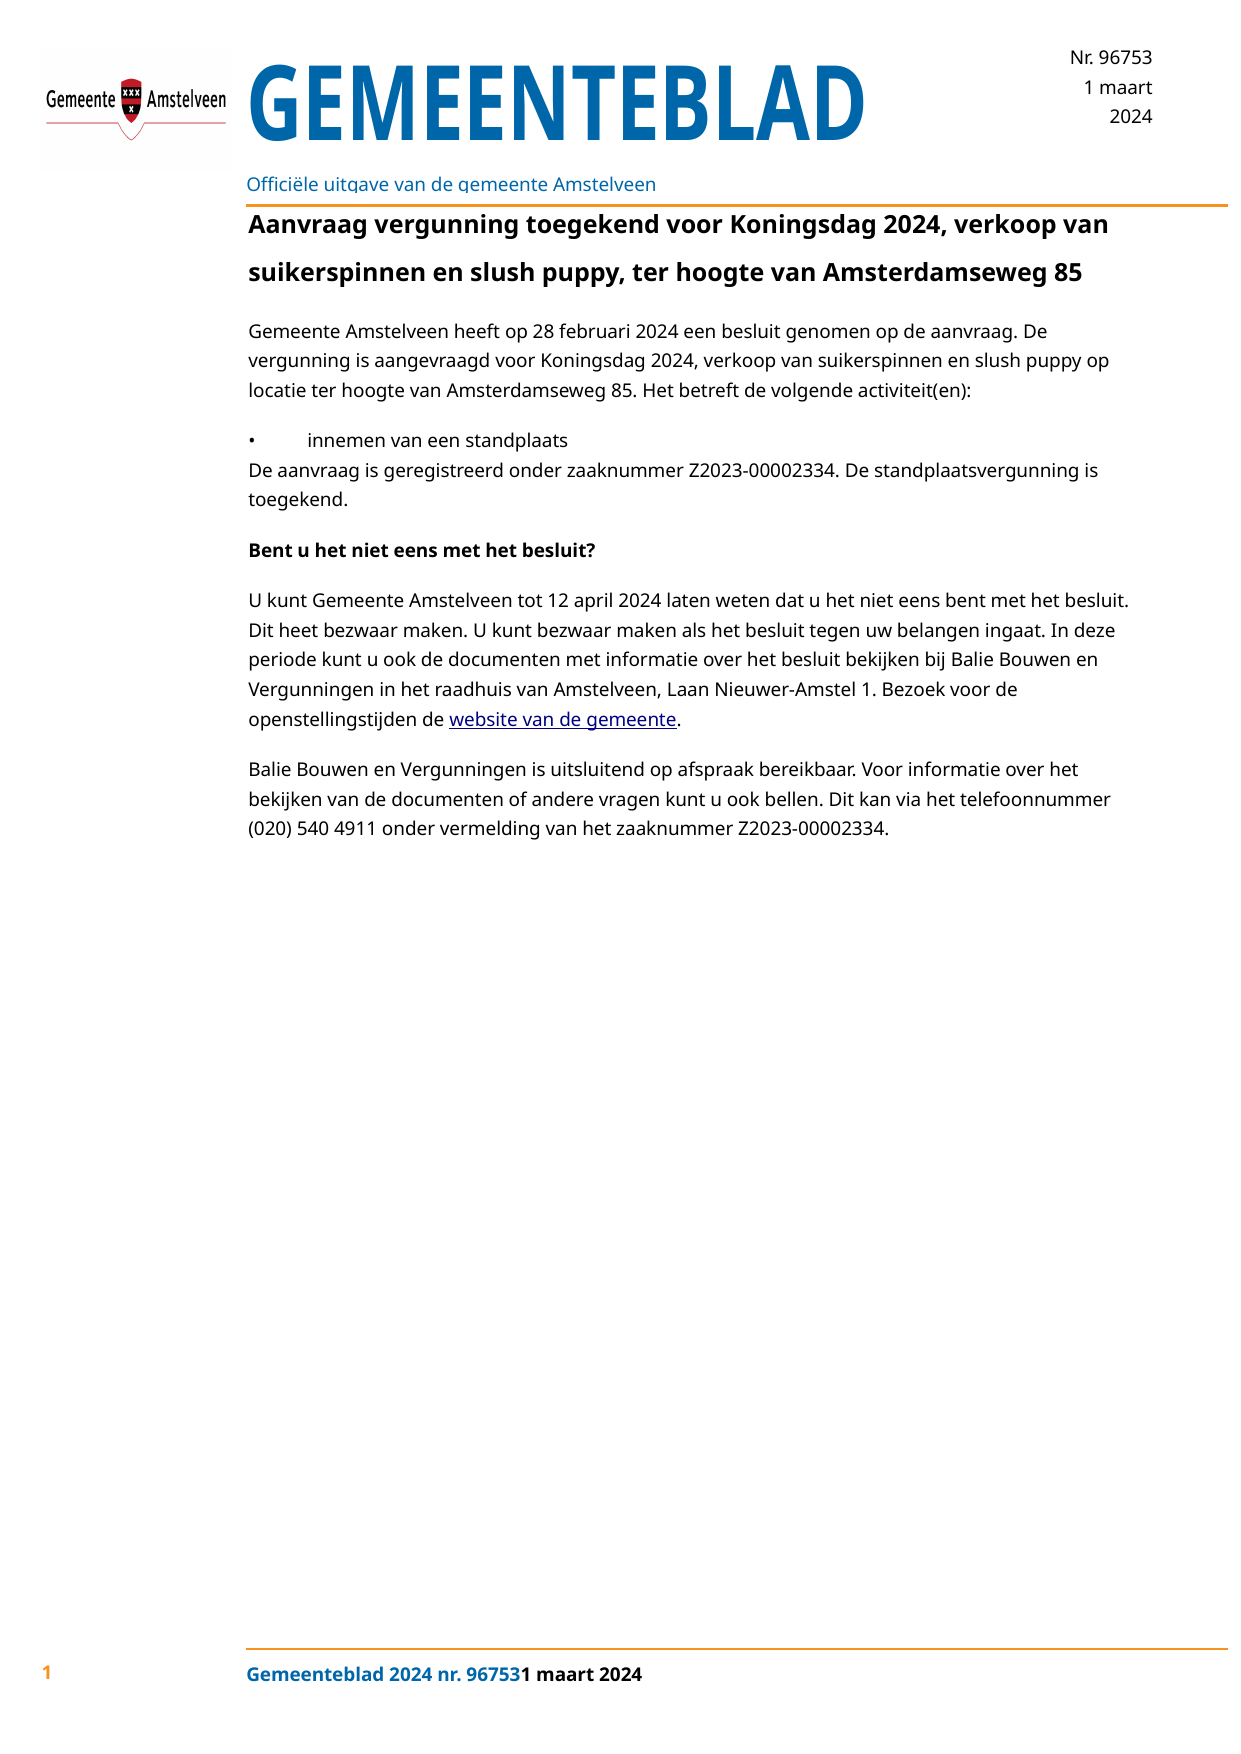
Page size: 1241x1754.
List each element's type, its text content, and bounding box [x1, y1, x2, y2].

text Bent u het niet eens met het besluit? [248, 537, 1152, 563]
text U kunt Gemeente Amstelveen tot 12 april 2024 laten weten dat u het niet eens bent met het besluit. Dit heet bezwaar maken. U kunt bezwaar maken als het besluit tegen uw belangen ingaat. In deze periode kunt u ook de documenten met informatie over het besluit bekijken bij Balie Bouwen en Vergunningen in het raadhuis van Amstelveen, Laan Nieuwer-Amstel 1. Bezoek voor de openstellingstijden de website van de gemeente. [248, 587, 1152, 732]
text Balie Bouwen en Vergunningen is uitsluitend op afspraak bereikbaar. Voor informatie over het bekijken van de documenten of andere vragen kunt u ook bellen. Dit kan via het telefoonnummer (020) 540 4911 onder vermelding van het zaaknummer Z2023-00002334. [248, 756, 1152, 841]
text Aanvraag vergunning toegekend voor Koningsdag 2024, verkoop van suikerspinnen en slush puppy, ter hoogte van Amsterdamseweg 85 [248, 207, 1152, 288]
picture [41, 47, 231, 172]
text Gemeente Amstelveen heeft op 28 februari 2024 een besluit genomen op de aanvraag. De vergunning is aangevraagd voor Koningsdag 2024, verkoop van suikerspinnen en slush puppy op locatie ter hoogte van Amsterdamseweg 85. Het betreft de volgende activiteit(en): [248, 318, 1152, 403]
list innemen van een standplaats [248, 427, 1152, 453]
text De aanvraag is geregistreerd onder zaaknummer Z2023-00002334. De standplaatsvergunning is toegekend. [248, 457, 1152, 512]
